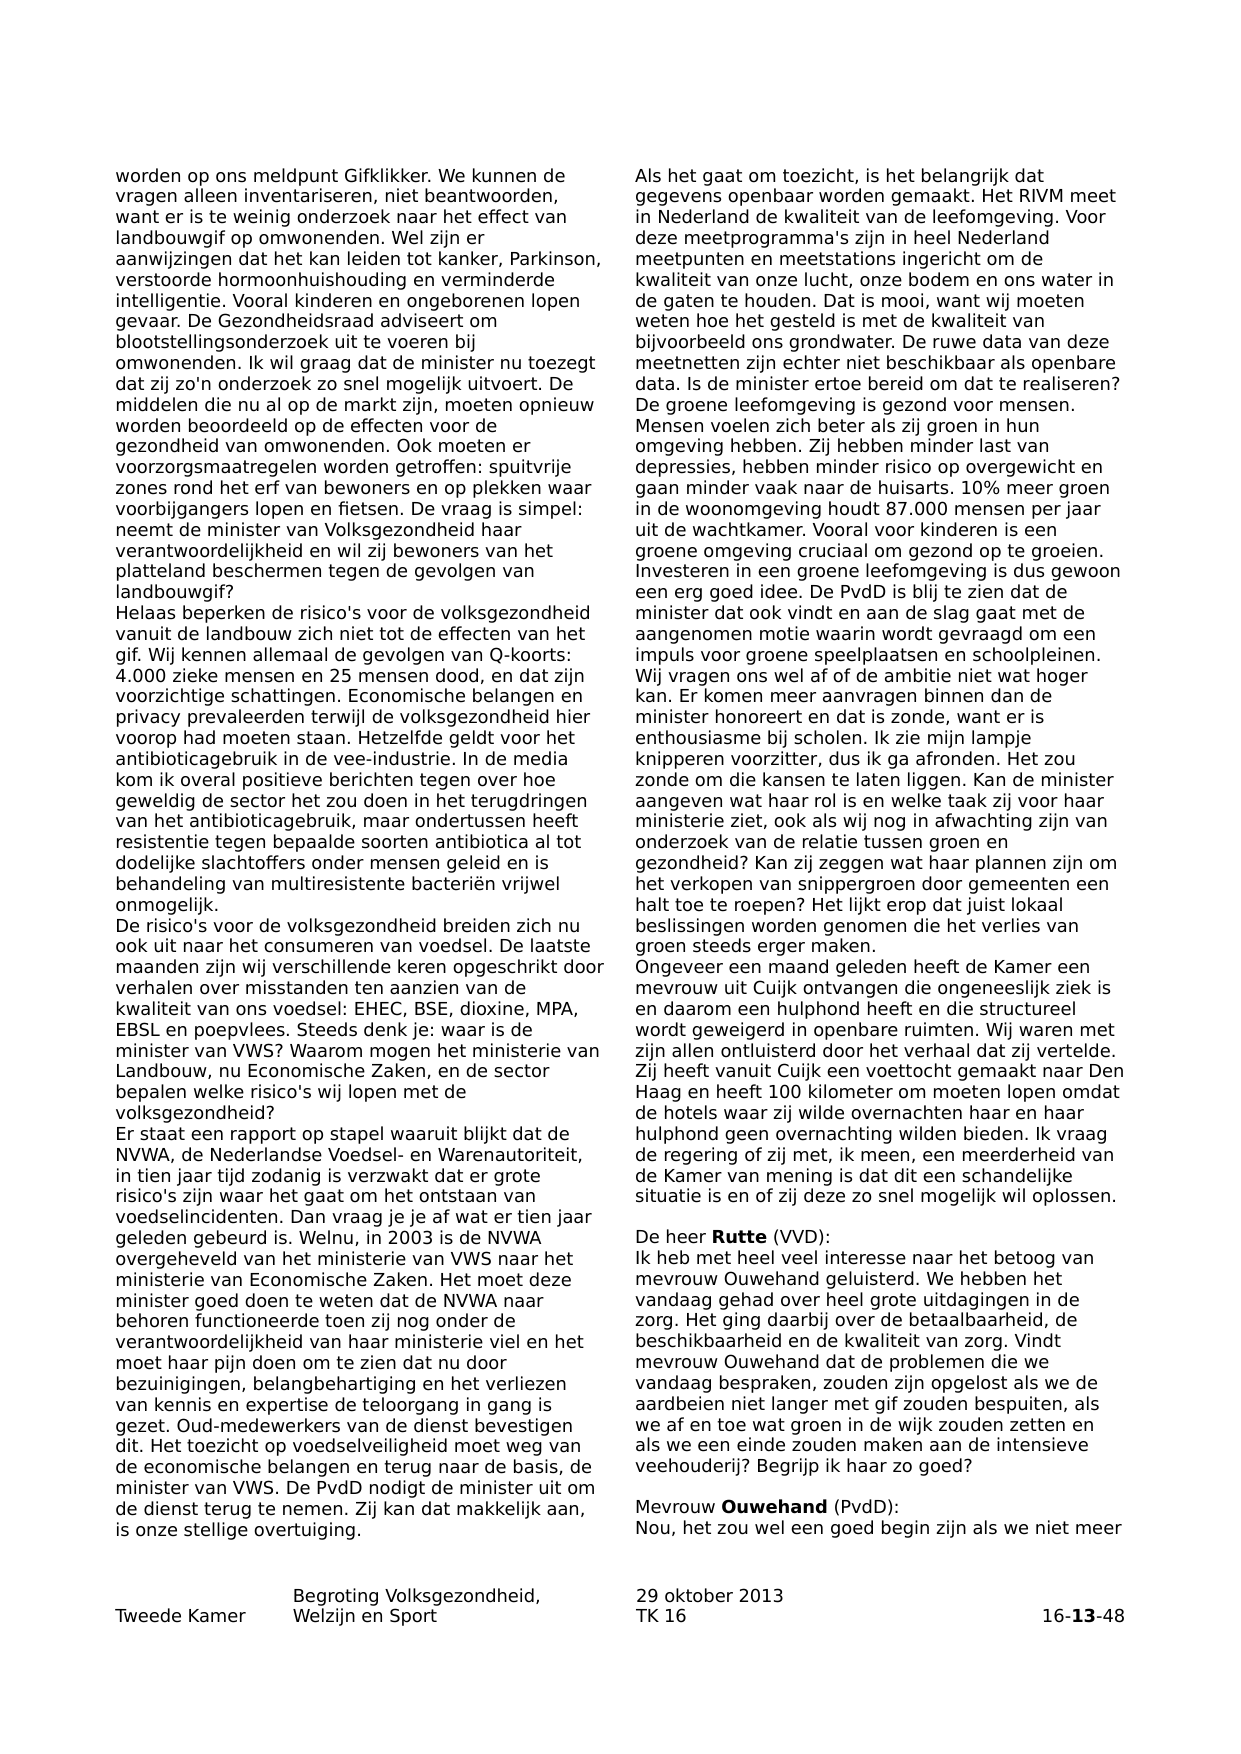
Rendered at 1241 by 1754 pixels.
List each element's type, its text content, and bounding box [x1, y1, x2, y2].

text Als het gaat om toezicht, is het belangrijk dat gegevens openbaar worden gemaakt. Het RIVM meet in Nederland de kwaliteit van de leefomgeving. Voor deze meetprogramma's zijn in heel Nederland meetpunten en meetstations ingericht om de kwaliteit van onze lucht, onze bodem en ons water in de gaten te houden. Dat is mooi, want wij moeten weten hoe het gesteld is met de kwaliteit van bijvoorbeeld ons grondwater. De ruwe data van deze meetnetten zijn echter niet beschikbaar als openbare data. Is de minister ertoe bereid om dat te realiseren? [635, 165, 1125, 394]
text Ik heb met heel veel interesse naar het betoog van mevrouw Ouwehand geluisterd. We hebben het vandaag gehad over heel grote uitdagingen in de zorg. Het ging daarbij over de betaalbaarheid, de beschikbaarheid en de kwaliteit van zorg. Vindt mevrouw Ouwehand dat de problemen die we vandaag bespraken, zouden zijn opgelost als we de aardbeien niet langer met gif zouden bespuiten, als we af en toe wat groen in de wijk zouden zetten en als we een einde zouden maken aan de intensieve veehouderij? Begrijp ik haar zo goed? [635, 1248, 1125, 1477]
text Helaas beperken de risico's voor de volksgezondheid vanuit de landbouw zich niet tot de effecten van het gif. Wij kennen allemaal de gevolgen van Q-koorts: 4.000 zieke mensen en 25 mensen dood, en dat zijn voorzichtige schattingen. Economische belangen en privacy prevaleerden terwijl de volksgezondheid hier voorop had moeten staan. Hetzelfde geldt voor het antibioticagebruik in de vee-industrie. In de media kom ik overal positieve berichten tegen over hoe geweldig de sector het zou doen in het terugdringen van het antibioticagebruik, maar ondertussen heeft resistentie tegen bepaalde soorten antibiotica al tot dodelijke slachtoffers onder mensen geleid en is behandeling van multiresistente bacteriën vrijwel onmogelijk. [115, 603, 605, 915]
text Nou, het zou wel een goed begin zijn als we niet meer [635, 1518, 1125, 1538]
text De groene leefomgeving is gezond voor mensen. Mensen voelen zich beter als zij groen in hun omgeving hebben. Zij hebben minder last van depressies, hebben minder risico op overgewicht en gaan minder vaak naar de huisarts. 10% meer groen in de woonomgeving houdt 87.000 mensen per jaar uit de wachtkamer. Vooral voor kinderen is een groene omgeving cruciaal om gezond op te groeien. Investeren in een groene leefomgeving is dus gewoon een erg goed idee. De PvdD is blij te zien dat de minister dat ook vindt en aan de slag gaat met de aangenomen motie waarin wordt gevraagd om een impuls voor groene speelplaatsen en schoolpleinen. Wij vragen ons wel af of de ambitie niet wat hoger kan. Er komen meer aanvragen binnen dan de minister honoreert en dat is zonde, want er is enthousiasme bij scholen. Ik zie mijn lampje knipperen voorzitter, dus ik ga afronden. Het zou zonde om die kansen te laten liggen. Kan de minister aangeven wat haar rol is en welke taak zij voor haar ministerie ziet, ook als wij nog in afwachting zijn van onderzoek van de relatie tussen groen en gezondheid? Kan zij zeggen wat haar plannen zijn om het verkopen van snippergroen door gemeenten een halt toe te roepen? Het lijkt erop dat juist lokaal beslissingen worden genomen die het verlies van groen steeds erger maken. [635, 394, 1125, 957]
text Ongeveer een maand geleden heeft de Kamer een mevrouw uit Cuijk ontvangen die ongeneeslijk ziek is en daarom een hulphond heeft en die structureel wordt geweigerd in openbare ruimten. Wij waren met zijn allen ontluisterd door het verhaal dat zij vertelde. Zij heeft vanuit Cuijk een voettocht gemaakt naar Den Haag en heeft 100 kilometer om moeten lopen omdat de hotels waar zij wilde overnachten haar en haar hulphond geen overnachting wilden bieden. Ik vraag de regering of zij met, ik meen, een meerderheid van de Kamer van mening is dat dit een schandelijke situatie is en of zij deze zo snel mogelijk wil oplossen. [635, 957, 1125, 1207]
text Er staat een rapport op stapel waaruit blijkt dat de NVWA, de Nederlandse Voedsel- en Warenautoriteit, in tien jaar tijd zodanig is verzwakt dat er grote risico's zijn waar het gaat om het ontstaan van voedselincidenten. Dan vraag je je af wat er tien jaar geleden gebeurd is. Welnu, in 2003 is de NVWA overgeheveld van het ministerie van VWS naar het ministerie van Economische Zaken. Het moet deze minister goed doen te weten dat de NVWA naar behoren functioneerde toen zij nog onder de verantwoordelijkheid van haar ministerie viel en het moet haar pijn doen om te zien dat nu door bezuinigingen, belangbehartiging en het verliezen van kennis en expertise de teloorgang in gang is gezet. Oud-medewerkers van de dienst bevestigen dit. Het toezicht op voedselveiligheid moet weg van de economische belangen en terug naar de basis, de minister van VWS. De PvdD nodigt de minister uit om de dienst terug te nemen. Zij kan dat makkelijk aan, is onze stellige overtuiging. [115, 1124, 605, 1540]
text De risico's voor de volksgezondheid breiden zich nu ook uit naar het consumeren van voedsel. De laatste maanden zijn wij verschillende keren opgeschrikt door verhalen over misstanden ten aanzien van de kwaliteit van ons voedsel: EHEC, BSE, dioxine, MPA, EBSL en poepvlees. Steeds denk je: waar is de minister van VWS? Waarom mogen het ministerie van Landbouw, nu Economische Zaken, en de sector bepalen welke risico's wij lopen met de volksgezondheid? [115, 915, 605, 1124]
text Mevrouw Ouwehand (PvdD): [635, 1497, 1125, 1518]
text De heer Rutte (VVD): [635, 1227, 1125, 1248]
text worden op ons meldpunt Gifklikker. We kunnen de vragen alleen inventariseren, niet beantwoorden, want er is te weinig onderzoek naar het effect van landbouwgif op omwonenden. Wel zijn er aanwijzingen dat het kan leiden tot kanker, Parkinson, verstoorde hormoonhuishouding en verminderde intelligentie. Vooral kinderen en ongeborenen lopen gevaar. De Gezondheidsraad adviseert om blootstellingsonderzoek uit te voeren bij omwonenden. Ik wil graag dat de minister nu toezegt dat zij zo'n onderzoek zo snel mogelijk uitvoert. De middelen die nu al op de markt zijn, moeten opnieuw worden beoordeeld op de effecten voor de gezondheid van omwonenden. Ook moeten er voorzorgsmaatregelen worden getroffen: spuitvrije zones rond het erf van bewoners en op plekken waar voorbijgangers lopen en fietsen. De vraag is simpel: neemt de minister van Volksgezondheid haar verantwoordelijkheid en wil zij bewoners van het platteland beschermen tegen de gevolgen van landbouwgif? [115, 165, 605, 603]
